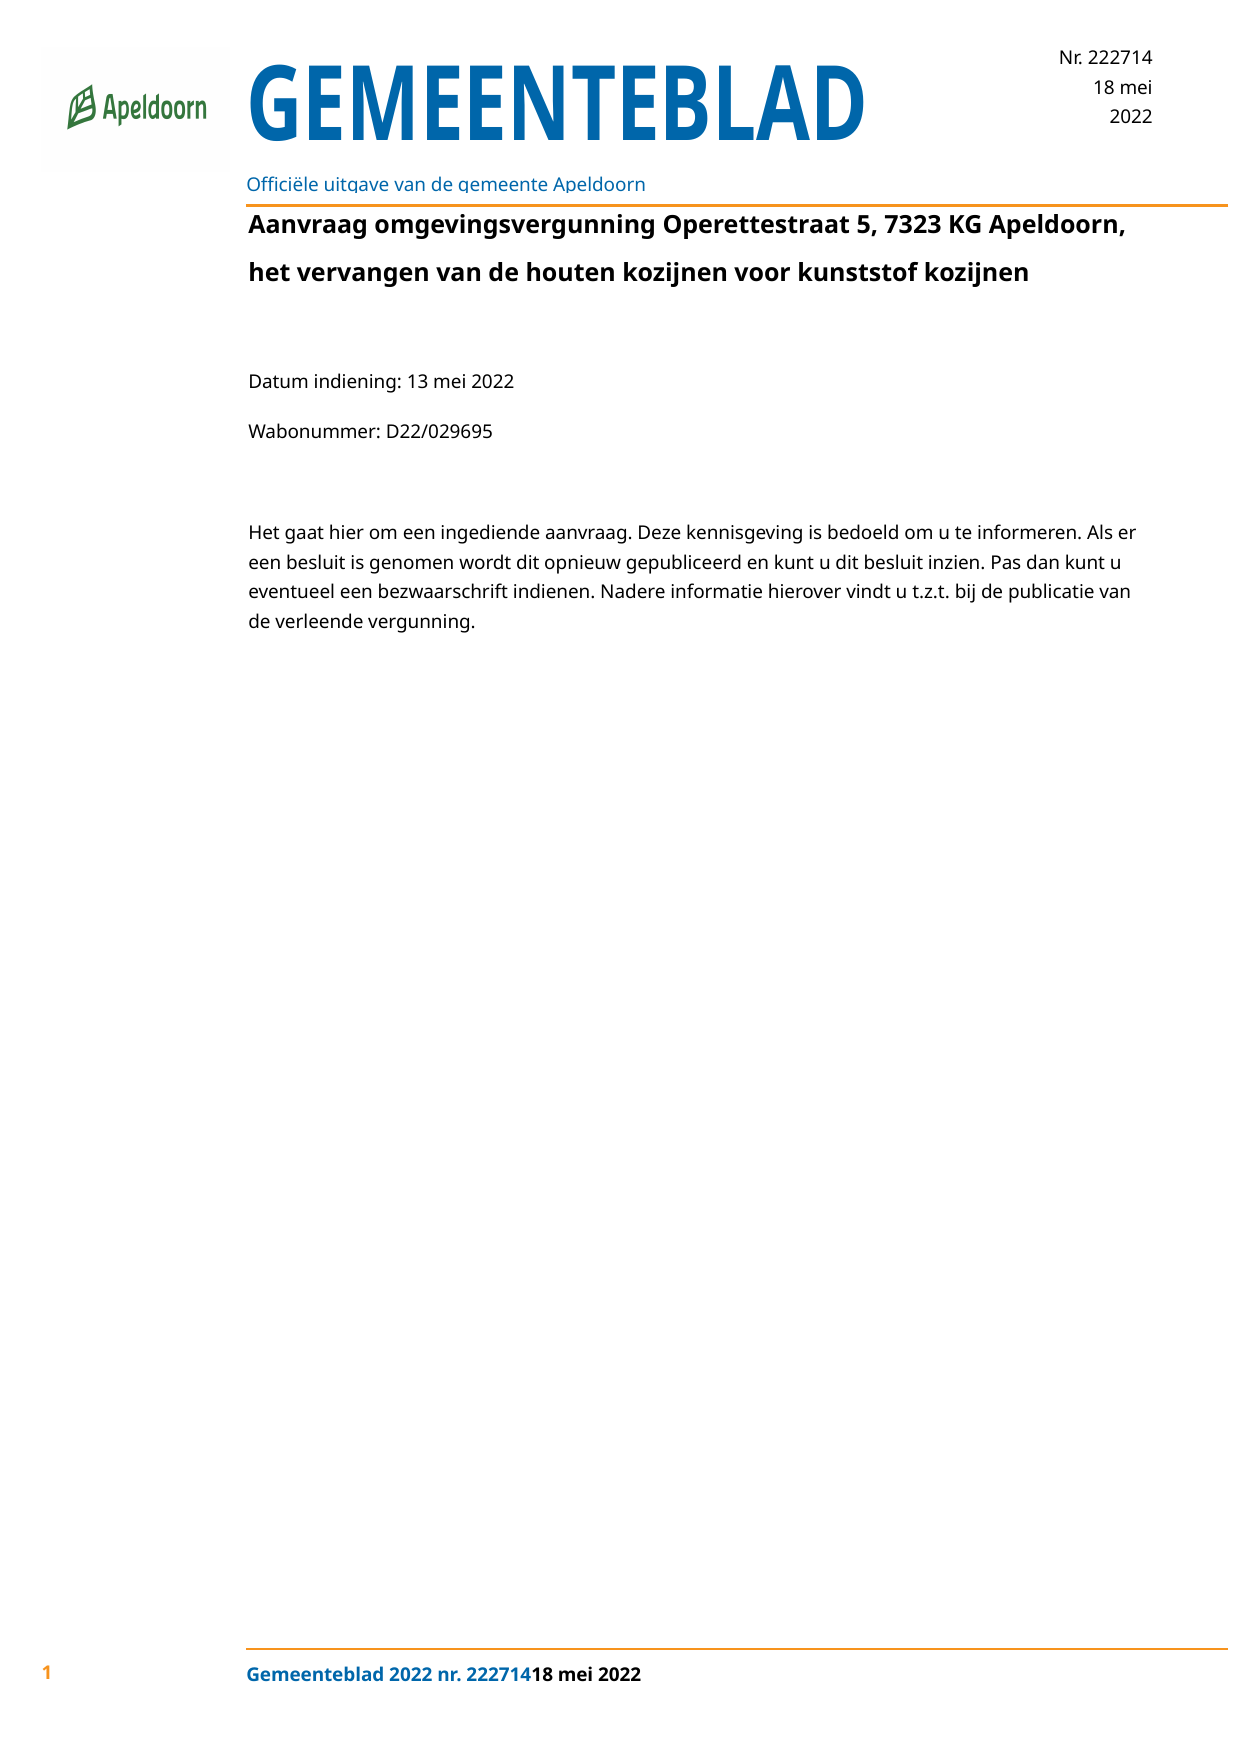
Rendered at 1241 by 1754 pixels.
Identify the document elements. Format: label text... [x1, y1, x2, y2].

picture [41, 47, 231, 172]
text Aanvraag omgevingsvergunning Operettestraat 5, 7323 KG Apeldoorn, het vervangen van de houten kozijnen voor kunststof kozijnen [248, 207, 1152, 288]
text Wabonummer: D22/029695 [248, 419, 1152, 444]
text Het gaat hier om een ingediende aanvraag. Deze kennisgeving is bedoeld om u te informeren. Als er een besluit is genomen wordt dit opnieuw gepubliceerd en kunt u dit besluit inzien. Pas dan kunt u eventueel een bezwaarschrift indienen. Nadere informatie hierover vindt u t.z.t. bij de publicatie van de verleende vergunning. [248, 519, 1152, 634]
text Datum indiening: 13 mei 2022 [248, 368, 1152, 394]
